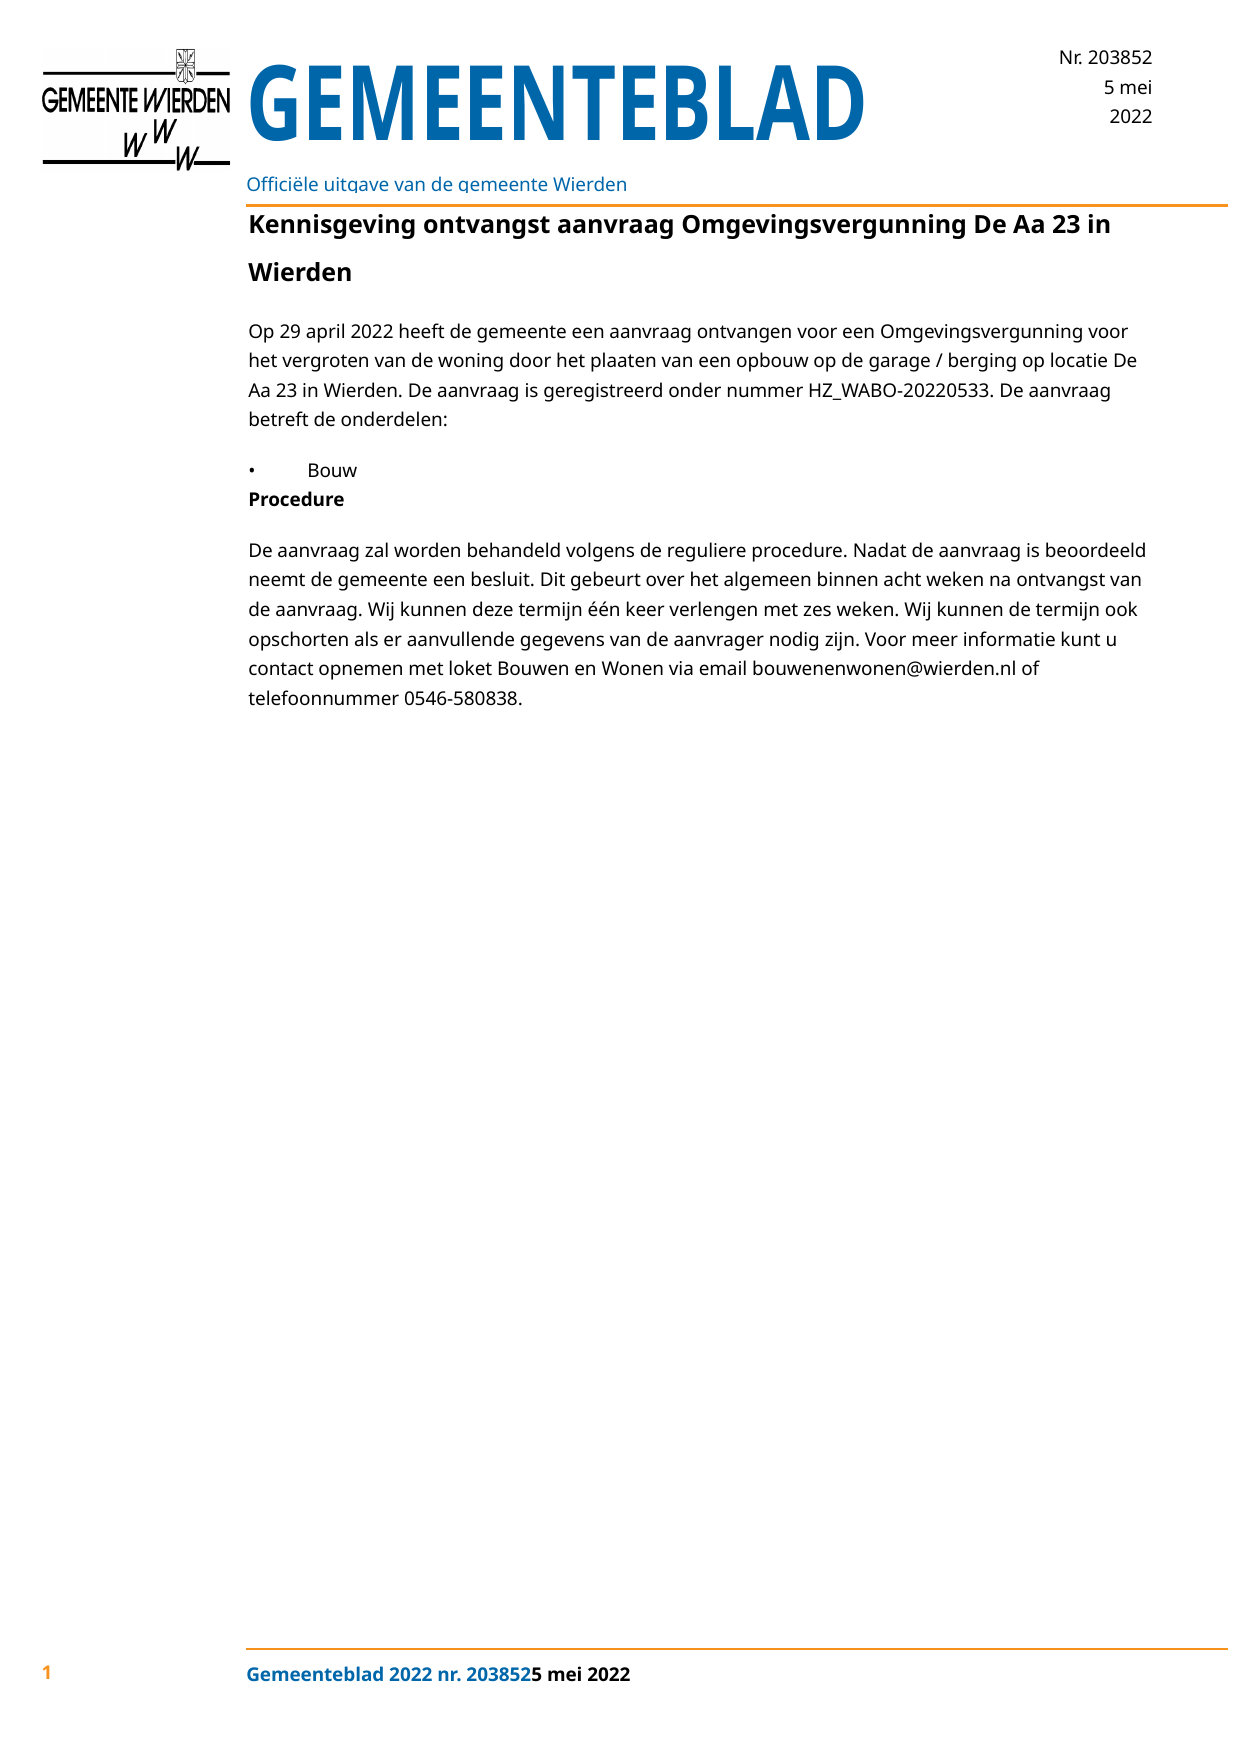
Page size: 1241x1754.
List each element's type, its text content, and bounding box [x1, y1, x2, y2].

text Kennisgeving ontvangst aanvraag Omgevingsvergunning De Aa 23 in Wierden [248, 207, 1152, 288]
picture [41, 47, 231, 172]
list Bouw [248, 457, 1152, 483]
text Op 29 april 2022 heeft de gemeente een aanvraag ontvangen voor een Omgevingsvergunning voor het vergroten van de woning door het plaaten van een opbouw op de garage / berging op locatie De Aa 23 in Wierden. De aanvraag is geregistreerd onder nummer HZ_WABO-20220533. De aanvraag betreft de onderdelen: [248, 318, 1152, 432]
text De aanvraag zal worden behandeld volgens de reguliere procedure. Nadat de aanvraag is beoordeeld neemt de gemeente een besluit. Dit gebeurt over het algemeen binnen acht weken na ontvangst van de aanvraag. Wij kunnen deze termijn één keer verlengen met zes weken. Wij kunnen de termijn ook opschorten als er aanvullende gegevens van de aanvrager nodig zijn. Voor meer informatie kunt u contact opnemen met loket Bouwen en Wonen via email bouwenenwonen@wierden.nl of telefoonnummer 0546-580838. [248, 537, 1152, 711]
text Procedure [248, 487, 1152, 512]
